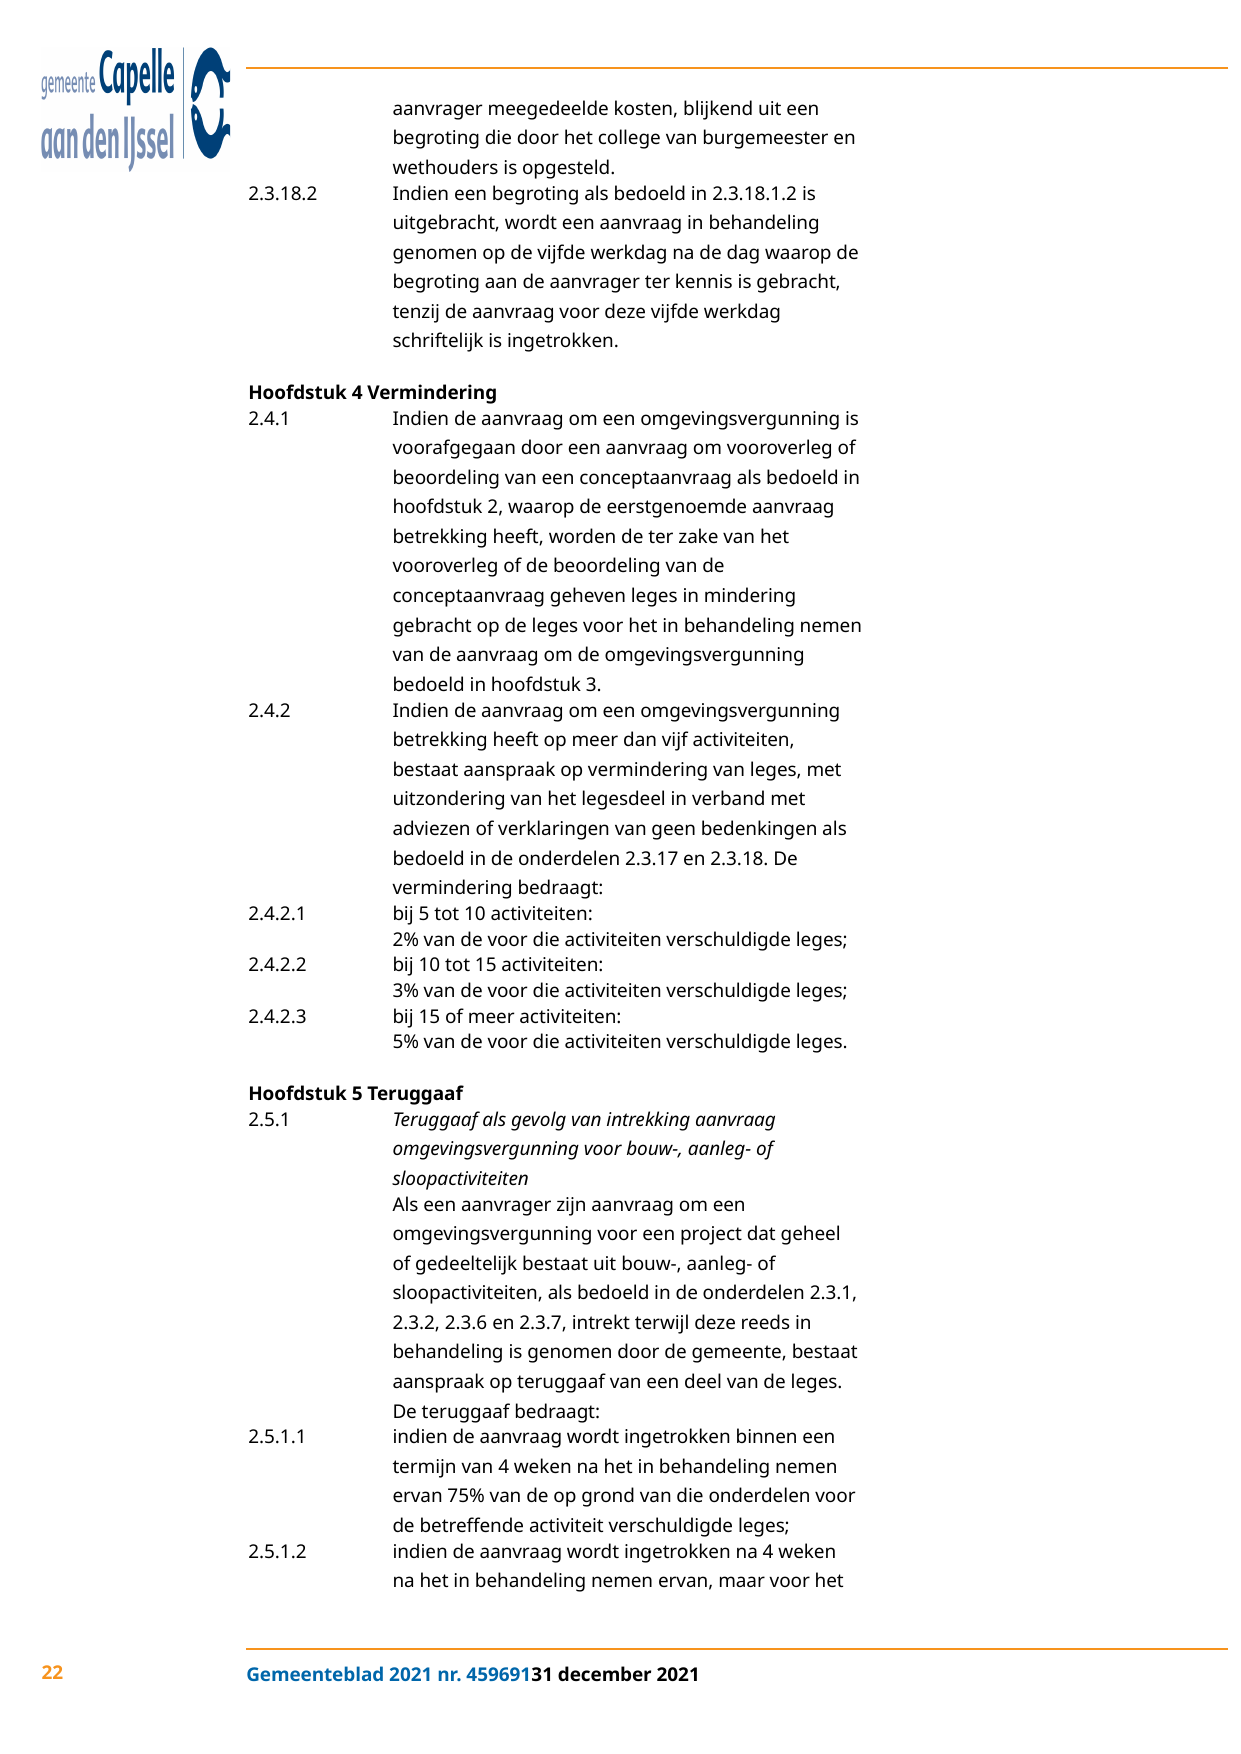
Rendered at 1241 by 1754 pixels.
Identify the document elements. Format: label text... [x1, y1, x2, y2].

table_cell [863, 353, 1007, 379]
table_cell [863, 900, 1007, 926]
table_cell [1007, 1003, 1152, 1029]
table_cell 2.5.1.1 [248, 1424, 392, 1538]
table_cell [863, 1424, 1007, 1538]
table_cell Hoofdstuk 4 Vermindering [248, 379, 863, 405]
table_cell 5% van de voor die activiteiten verschuldigde leges. [392, 1029, 863, 1054]
table_cell [1007, 353, 1152, 379]
table_cell Indien een begroting als bedoeld in 2.3.18.1.2 is uitgebracht, wordt een aanvraag in behandeling genomen op de vijfde werkdag na de dag waarop de begroting aan de aanvrager ter kennis is gebracht, tenzij de aanvraag voor deze vijfde werkdag schriftelijk is ingetrokken. [392, 180, 863, 353]
table_cell [248, 95, 392, 180]
table_cell [863, 1054, 1007, 1080]
table_cell [863, 1106, 1007, 1191]
table_cell [863, 1029, 1007, 1054]
table_cell [863, 95, 1007, 180]
table_cell [248, 926, 392, 951]
table_cell [1007, 1029, 1152, 1054]
table_cell [248, 1054, 392, 1080]
picture [41, 47, 231, 172]
table_cell [1007, 1424, 1152, 1538]
table_cell [863, 1538, 1007, 1593]
table_cell bij 5 tot 10 activiteiten: [392, 900, 863, 926]
table_cell [392, 353, 863, 379]
table_cell bij 10 tot 15 activiteiten: [392, 951, 863, 977]
table_cell [1007, 977, 1152, 1003]
table_cell Hoofdstuk 5 Teruggaaf [248, 1080, 863, 1106]
table_cell [392, 1054, 863, 1080]
table_cell [1007, 951, 1152, 977]
table_cell [1007, 379, 1152, 405]
table_cell [1007, 180, 1152, 353]
table_cell indien de aanvraag wordt ingetrokken na 4 weken na het in behandeling nemen ervan, maar voor het [392, 1538, 863, 1593]
table_cell Indien de aanvraag om een omgevingsvergunning betrekking heeft op meer dan vijf activiteiten, bestaat aanspraak op vermindering van leges, met uitzondering van het legesdeel in verband met adviezen of verklaringen van geen bedenkingen als bedoeld in de onderdelen 2.3.17 en 2.3.18. De vermindering bedraagt: [392, 697, 863, 900]
table_cell Teruggaaf als gevolg van intrekking aanvraag omgevingsvergunning voor bouw-, aanleg- of sloopactiviteiten [392, 1106, 863, 1191]
table_cell [1007, 1054, 1152, 1080]
table_cell aanvrager meegedeelde kosten, blijkend uit een begroting die door het college van burgemeester en wethouders is opgesteld. [392, 95, 863, 180]
table_cell 3% van de voor die activiteiten verschuldigde leges; [392, 977, 863, 1003]
table_cell [248, 977, 392, 1003]
table_cell [1007, 1080, 1152, 1106]
table_cell bij 15 of meer activiteiten: [392, 1003, 863, 1029]
table_cell [1007, 697, 1152, 900]
table_cell [863, 405, 1007, 697]
table_cell 2.4.1 [248, 405, 392, 697]
table_cell 2.4.2.2 [248, 951, 392, 977]
table_cell [1007, 95, 1152, 180]
table_cell 2.4.2.1 [248, 900, 392, 926]
table_cell [1007, 1191, 1152, 1423]
table_cell Als een aanvrager zijn aanvraag om een omgevingsvergunning voor een project dat geheel of gedeeltelijk bestaat uit bouw-, aanleg- of sloopactiviteiten, als bedoeld in de onderdelen 2.3.1, 2.3.2, 2.3.6 en 2.3.7, intrekt terwijl deze reeds in behandeling is genomen door de gemeente, bestaat aanspraak op teruggaaf van een deel van de leges. De teruggaaf bedraagt: [392, 1191, 863, 1423]
table_cell [1007, 1106, 1152, 1191]
table_cell 2.4.2.3 [248, 1003, 392, 1029]
table_cell [863, 697, 1007, 900]
table_cell [863, 379, 1007, 405]
table_cell [863, 977, 1007, 1003]
table_cell [1007, 405, 1152, 697]
table_cell [248, 353, 392, 379]
table_cell [863, 180, 1007, 353]
table_cell [863, 1191, 1007, 1423]
table_cell 2.4.2 [248, 697, 392, 900]
table_cell 2.5.1.2 [248, 1538, 392, 1593]
table_cell 2.3.18.2 [248, 180, 392, 353]
table_cell 2% van de voor die activiteiten verschuldigde leges; [392, 926, 863, 951]
table_cell [248, 1029, 392, 1054]
table_cell [1007, 1538, 1152, 1593]
table_cell [863, 926, 1007, 951]
table_cell [863, 951, 1007, 977]
table_cell [1007, 926, 1152, 951]
table_cell Indien de aanvraag om een omgevingsvergunning is voorafgegaan door een aanvraag om vooroverleg of beoordeling van een conceptaanvraag als bedoeld in hoofdstuk 2, waarop de eerstgenoemde aanvraag betrekking heeft, worden de ter zake van het vooroverleg of de beoordeling van de conceptaanvraag geheven leges in mindering gebracht op de leges voor het in behandeling nemen van de aanvraag om de omgevingsvergunning bedoeld in hoofdstuk 3. [392, 405, 863, 697]
table_cell indien de aanvraag wordt ingetrokken binnen een termijn van 4 weken na het in behandeling nemen ervan 75% van de op grond van die onderdelen voor de betreffende activiteit verschuldigde leges; [392, 1424, 863, 1538]
table_cell 2.5.1 [248, 1106, 392, 1191]
table_cell [863, 1080, 1007, 1106]
table_cell [1007, 900, 1152, 926]
table_cell [863, 1003, 1007, 1029]
table_cell [248, 1191, 392, 1423]
